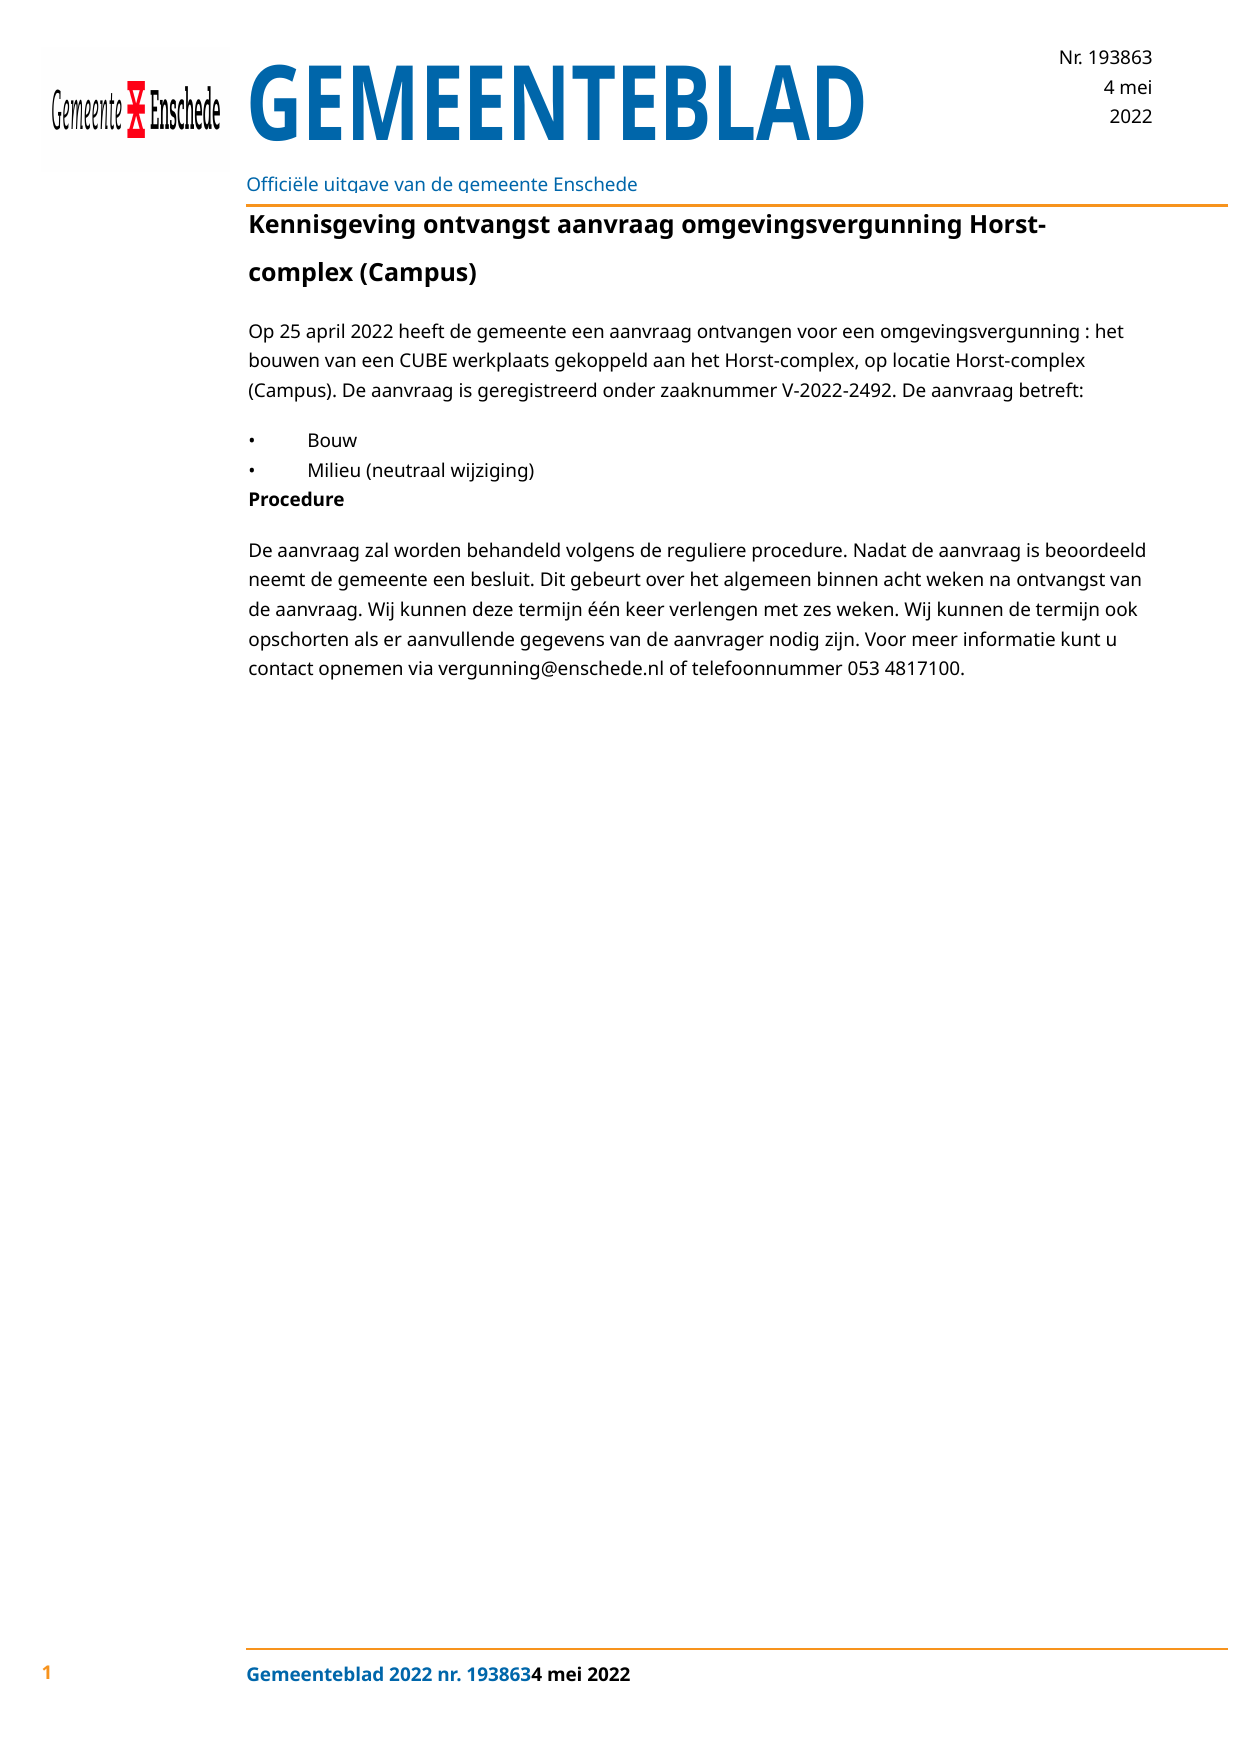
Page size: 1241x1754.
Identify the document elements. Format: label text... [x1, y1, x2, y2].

text Procedure [248, 487, 1152, 512]
text De aanvraag zal worden behandeld volgens de reguliere procedure. Nadat de aanvraag is beoordeeld neemt de gemeente een besluit. Dit gebeurt over het algemeen binnen acht weken na ontvangst van de aanvraag. Wij kunnen deze termijn één keer verlengen met zes weken. Wij kunnen de termijn ook opschorten als er aanvullende gegevens van de aanvrager nodig zijn. Voor meer informatie kunt u contact opnemen via vergunning@enschede.nl of telefoonnummer 053 4817100. [248, 537, 1152, 681]
text Op 25 april 2022 heeft de gemeente een aanvraag ontvangen voor een omgevingsvergunning : het bouwen van een CUBE werkplaats gekoppeld aan het Horst-complex, op locatie Horst-complex (Campus). De aanvraag is geregistreerd onder zaaknummer V-2022-2492. De aanvraag betreft: [248, 318, 1152, 403]
list Bouw [248, 427, 1152, 453]
picture [41, 47, 231, 172]
text Kennisgeving ontvangst aanvraag omgevingsvergunning Horst-complex (Campus) [248, 207, 1152, 288]
list Milieu (neutraal wijziging) [248, 457, 1152, 483]
